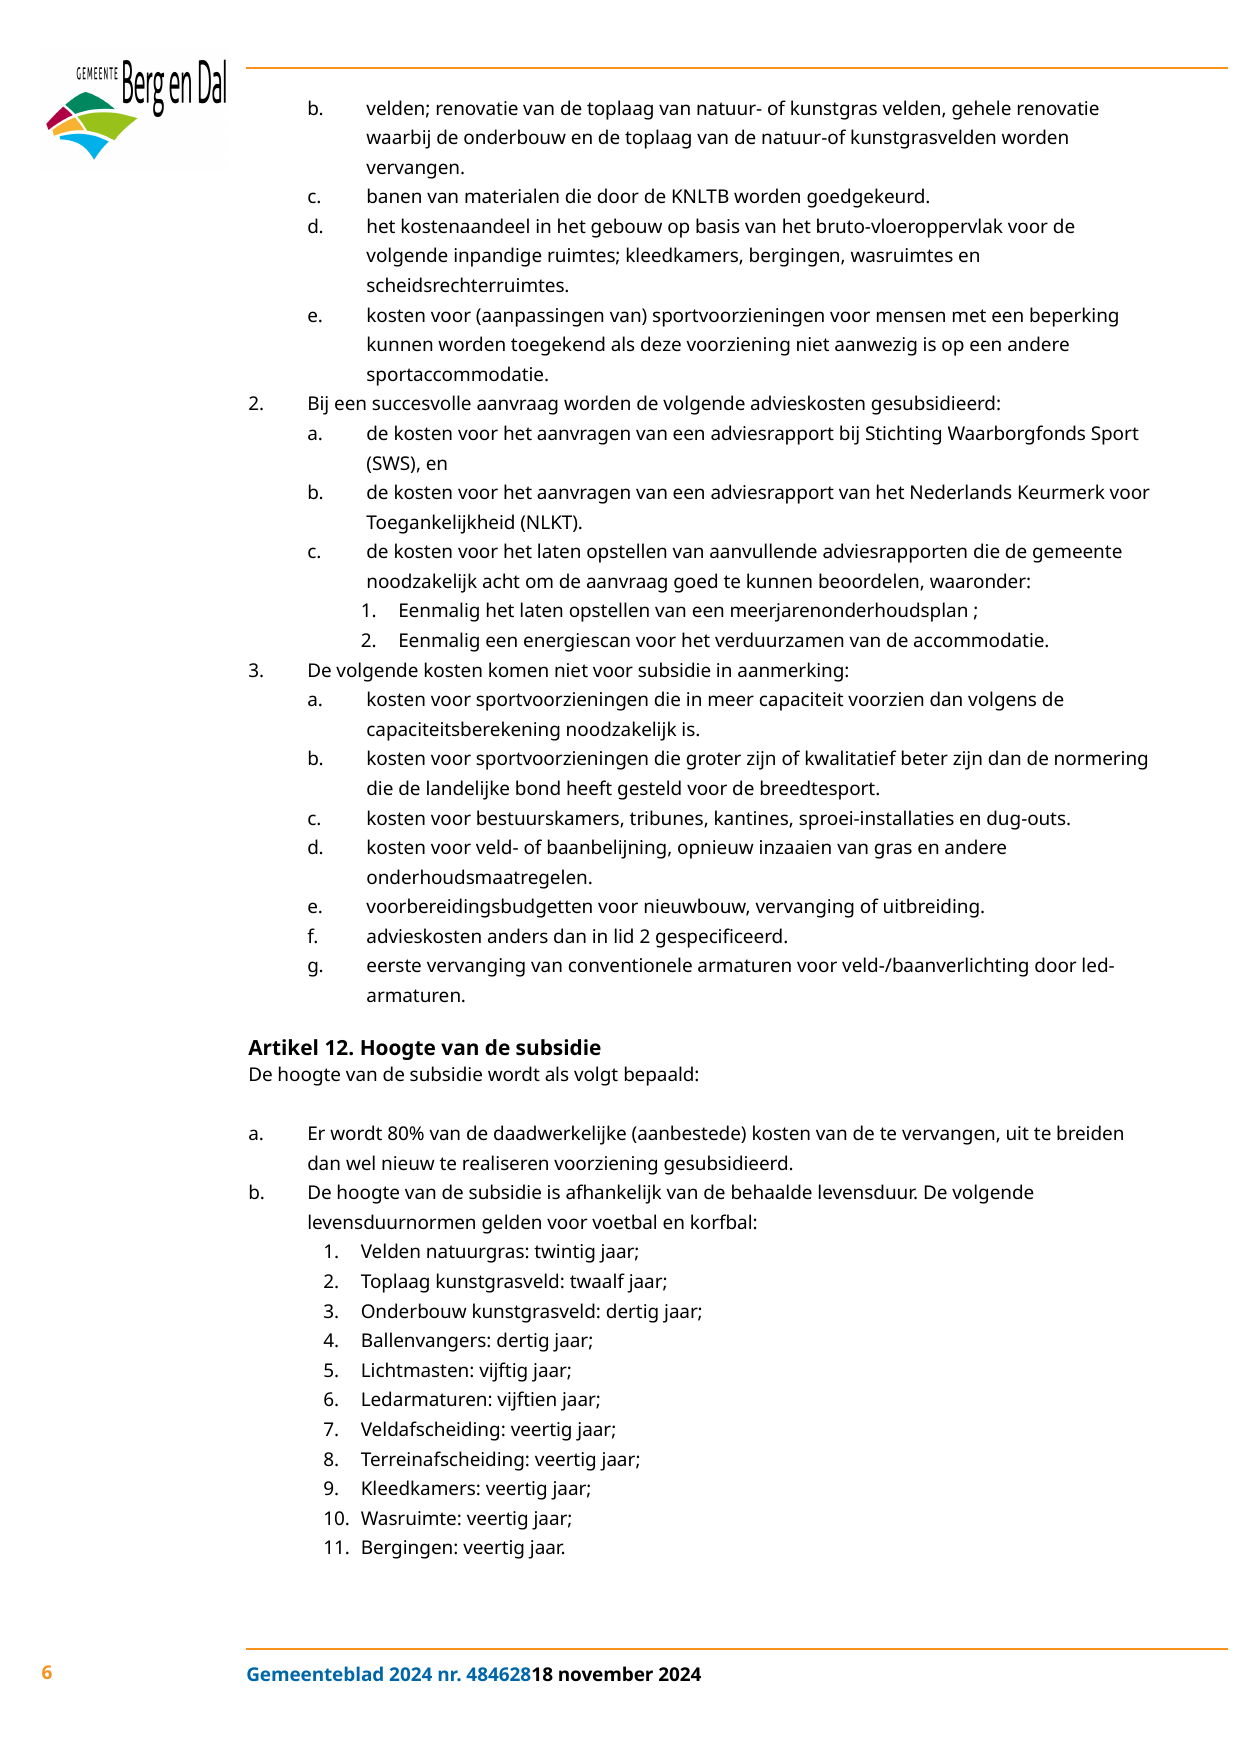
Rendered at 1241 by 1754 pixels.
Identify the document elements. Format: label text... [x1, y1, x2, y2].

list de kosten voor het aanvragen van een adviesrapport van het Nederlands Keurmerk voor Toegankelijkheid (NLKT). [307, 479, 1152, 535]
list Onderbouw kunstgrasveld: dertig jaar; [323, 1298, 1152, 1323]
list Eenmalig een energiescan voor het verduurzamen van de accommodatie. [361, 627, 1152, 653]
list Velden natuurgras: twintig jaar; [323, 1239, 1152, 1264]
picture [41, 47, 231, 172]
list kosten voor bestuurskamers, tribunes, kantines, sproei-installaties en dug-outs. [307, 805, 1152, 831]
list kosten voor sportvoorzieningen die in meer capaciteit voorzien dan volgens de capaciteitsberekening noodzakelijk is. [307, 686, 1152, 742]
list het kostenaandeel in het gebouw op basis van het bruto-vloeroppervlak voor de volgende inpandige ruimtes; kleedkamers, bergingen, wasruimtes en scheidsrechterruimtes. [307, 213, 1152, 298]
text De hoogte van de subsidie wordt als volgt bepaald: [248, 1061, 1152, 1087]
list kosten voor veld- of baanbelijning, opnieuw inzaaien van gras en andere onderhoudsmaatregelen. [307, 834, 1152, 890]
list eerste vervanging van conventionele armaturen voor veld-/baanverlichting door led-armaturen. [307, 953, 1152, 1008]
list Ledarmaturen: vijftien jaar; [323, 1387, 1152, 1412]
list Veldafscheiding: veertig jaar; [323, 1416, 1152, 1442]
list Lichtmasten: vijftig jaar; [323, 1357, 1152, 1383]
list Eenmalig het laten opstellen van een meerjarenonderhoudsplan ; [361, 598, 1152, 623]
list kosten voor sportvoorzieningen die groter zijn of kwalitatief beter zijn dan de normering die de landelijke bond heeft gesteld voor de breedtesport. [307, 746, 1152, 801]
list Bij een succesvolle aanvraag worden de volgende advieskosten gesubsidieerd: [248, 391, 1152, 416]
list Toplaag kunstgrasveld: twaalf jaar; [323, 1268, 1152, 1294]
text Artikel 12. Hoogte van de subsidie [248, 1033, 1152, 1061]
list banen van materialen die door de KNLTB worden goedgekeurd. [307, 183, 1152, 209]
list kosten voor (aanpassingen van) sportvoorzieningen voor mensen met een beperking kunnen worden toegekend als deze voorziening niet aanwezig is op een andere sportaccommodatie. [307, 302, 1152, 387]
list Ballenvangers: dertig jaar; [323, 1327, 1152, 1353]
list Terreinafscheiding: veertig jaar; [323, 1446, 1152, 1471]
list voorbereidingsbudgetten voor nieuwbouw, vervanging of uitbreiding. [307, 893, 1152, 919]
list velden; renovatie van de toplaag van natuur- of kunstgras velden, gehele renovatie waarbij de onderbouw en de toplaag van de natuur-of kunstgrasvelden worden vervangen. [307, 95, 1152, 180]
list Er wordt 80% van de daadwerkelijke (aanbestede) kosten van de te vervangen, uit te breiden dan wel nieuw te realiseren voorziening gesubsidieerd. [248, 1120, 1152, 1176]
list de kosten voor het laten opstellen van aanvullende adviesrapporten die de gemeente noodzakelijk acht om de aanvraag goed te kunnen beoordelen, waaronder: [307, 538, 1152, 594]
list De hoogte van de subsidie is afhankelijk van de behaalde levensduur. De volgende levensduurnormen gelden voor voetbal en korfbal: [248, 1179, 1152, 1235]
list Wasruimte: veertig jaar; [323, 1505, 1152, 1531]
list advieskosten anders dan in lid 2 gespecificeerd. [307, 923, 1152, 949]
list Bergingen: veertig jaar. [323, 1534, 1152, 1560]
list Kleedkamers: veertig jaar; [323, 1475, 1152, 1501]
list De volgende kosten komen niet voor subsidie in aanmerking: [248, 657, 1152, 683]
list de kosten voor het aanvragen van een adviesrapport bij Stichting Waarborgfonds Sport (SWS), en [307, 420, 1152, 476]
